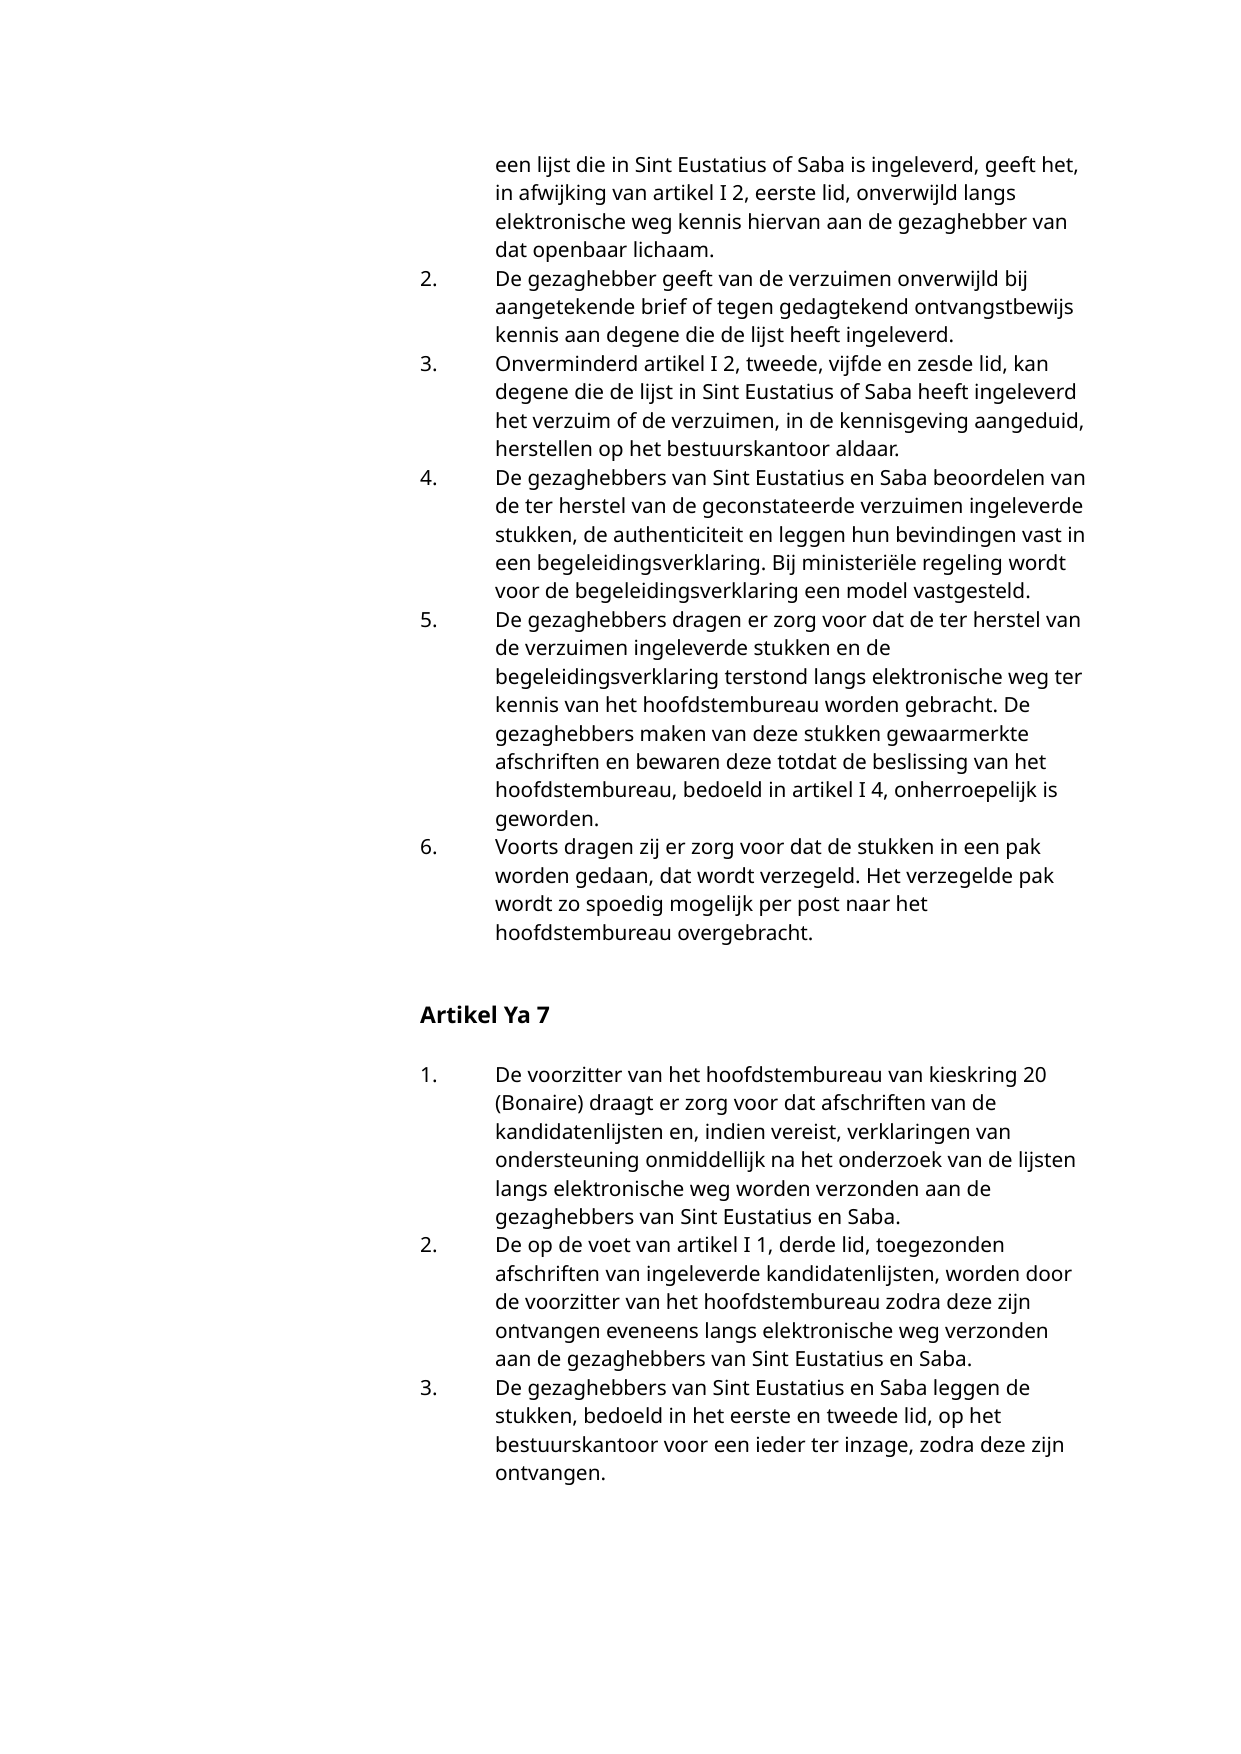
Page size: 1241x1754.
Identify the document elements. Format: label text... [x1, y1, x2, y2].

subtitle Artikel Ya 7 [420, 999, 1090, 1030]
list De op de voet van artikel I 1, derde lid, toegezonden afschriften van ingeleverde kandidatenlijsten, worden door de voorzitter van het hoofdstembureau zodra deze zijn ontvangen eveneens langs elektronische weg verzonden aan de gezaghebbers van Sint Eustatius en Saba. [420, 1231, 1090, 1373]
list De gezaghebbers dragen er zorg voor dat de ter herstel van de verzuimen ingeleverde stukken en de begeleidingsverklaring terstond langs elektronische weg ter kennis van het hoofdstembureau worden gebracht. De gezaghebbers maken van deze stukken gewaarmerkte afschriften en bewaren deze totdat de beslissing van het hoofdstembureau, bedoeld in artikel I 4, onherroepelijk is geworden. [420, 605, 1090, 832]
list De voorzitter van het hoofdstembureau van kieskring 20 (Bonaire) draagt er zorg voor dat afschriften van de kandidatenlijsten en, indien vereist, verklaringen van ondersteuning onmiddellijk na het onderzoek van de lijsten langs elektronische weg worden verzonden aan de gezaghebbers van Sint Eustatius en Saba. [420, 1060, 1090, 1231]
list De gezaghebber geeft van de verzuimen onverwijld bij aangetekende brief of tegen gedagtekend ontvangstbewijs kennis aan degene die de lijst heeft ingeleverd. [420, 264, 1090, 349]
list De gezaghebbers van Sint Eustatius en Saba leggen de stukken, bedoeld in het eerste en tweede lid, op het bestuurskantoor voor een ieder ter inzage, zodra deze zijn ontvangen. [420, 1373, 1090, 1487]
list een lijst die in Sint Eustatius of Saba is ingeleverd, geeft het, in afwijking van artikel I 2, eerste lid, onverwijld langs elektronische weg kennis hiervan aan de gezaghebber van dat openbaar lichaam. [420, 150, 1090, 264]
list De gezaghebbers van Sint Eustatius en Saba beoordelen van de ter herstel van de geconstateerde verzuimen ingeleverde stukken, de authenticiteit en leggen hun bevindingen vast in een begeleidingsverklaring. Bij ministeriële regeling wordt voor de begeleidingsverklaring een model vastgesteld. [420, 463, 1090, 605]
list Onverminderd artikel I 2, tweede, vijfde en zesde lid, kan degene die de lijst in Sint Eustatius of Saba heeft ingeleverd het verzuim of de verzuimen, in de kennisgeving aangeduid, herstellen op het bestuurskantoor aldaar. [420, 349, 1090, 463]
list Voorts dragen zij er zorg voor dat de stukken in een pak worden gedaan, dat wordt verzegeld. Het verzegelde pak wordt zo spoedig mogelijk per post naar het hoofdstembureau overgebracht. [420, 832, 1090, 946]
